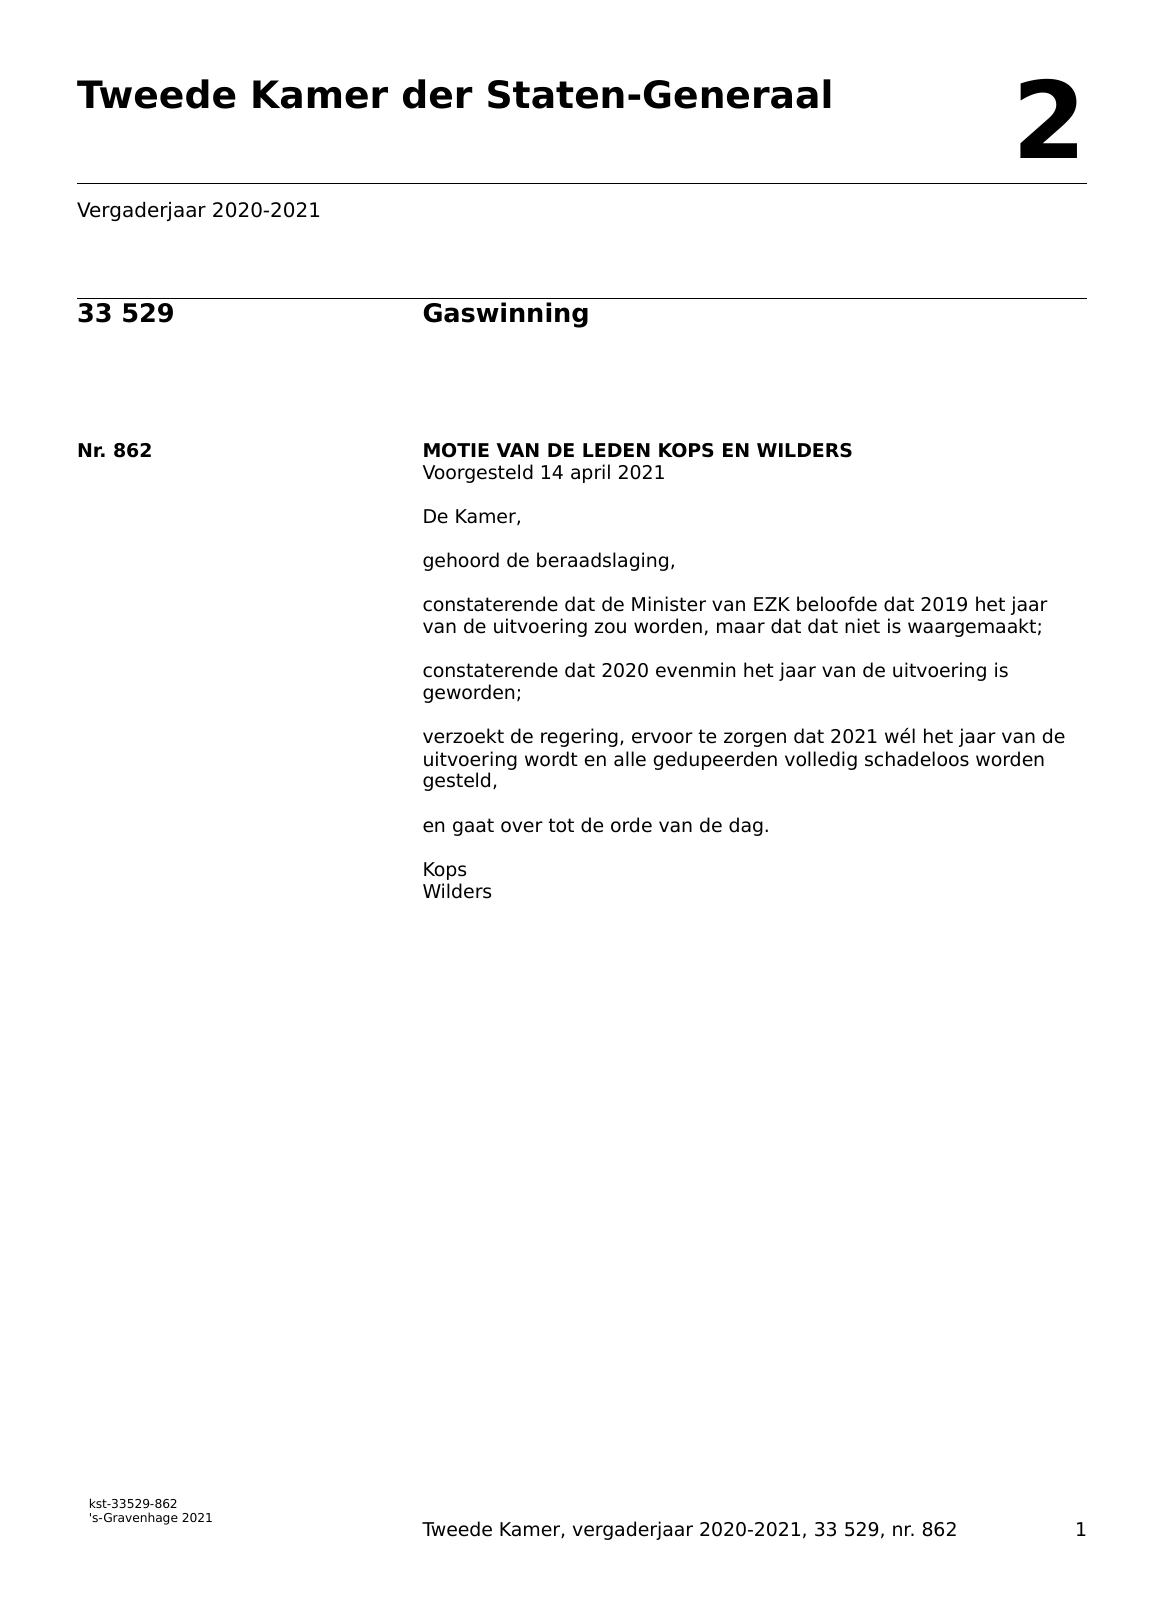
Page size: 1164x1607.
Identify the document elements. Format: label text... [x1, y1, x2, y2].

text Kops [422, 859, 1087, 881]
text verzoekt de regering, ervoor te zorgen dat 2021 wél het jaar van de uitvoering wordt en alle gedupeerden volledig schadeloos worden gesteld, [422, 726, 1087, 792]
text kst-33529-862 [88, 1497, 323, 1511]
text Wilders [422, 881, 1087, 903]
table_cell Vergaderjaar 2020-2021 [77, 184, 1087, 298]
text en gaat over tot de orde van de dag. [422, 814, 1087, 837]
table_header Tweede Kamer der Staten-Generaal [77, 59, 886, 183]
text constaterende dat de Minister van EZK beloofde dat 2019 het jaar van de uitvoering zou worden, maar dat dat niet is waargemaakt; [422, 594, 1087, 638]
text gehoord de beraadslaging, [422, 550, 1087, 572]
text De Kamer, [422, 506, 1087, 528]
text 's-Gravenhage 2021 [88, 1511, 323, 1525]
table_header 2 [886, 59, 1087, 183]
subtitle 33 529 Gaswinning [77, 299, 1087, 329]
subtitle Nr. 862 MOTIE VAN DE LEDEN KOPS EN WILDERS [77, 440, 1087, 462]
text Voorgesteld 14 april 2021 [422, 462, 1087, 484]
text constaterende dat 2020 evenmin het jaar van de uitvoering is geworden; [422, 660, 1087, 704]
